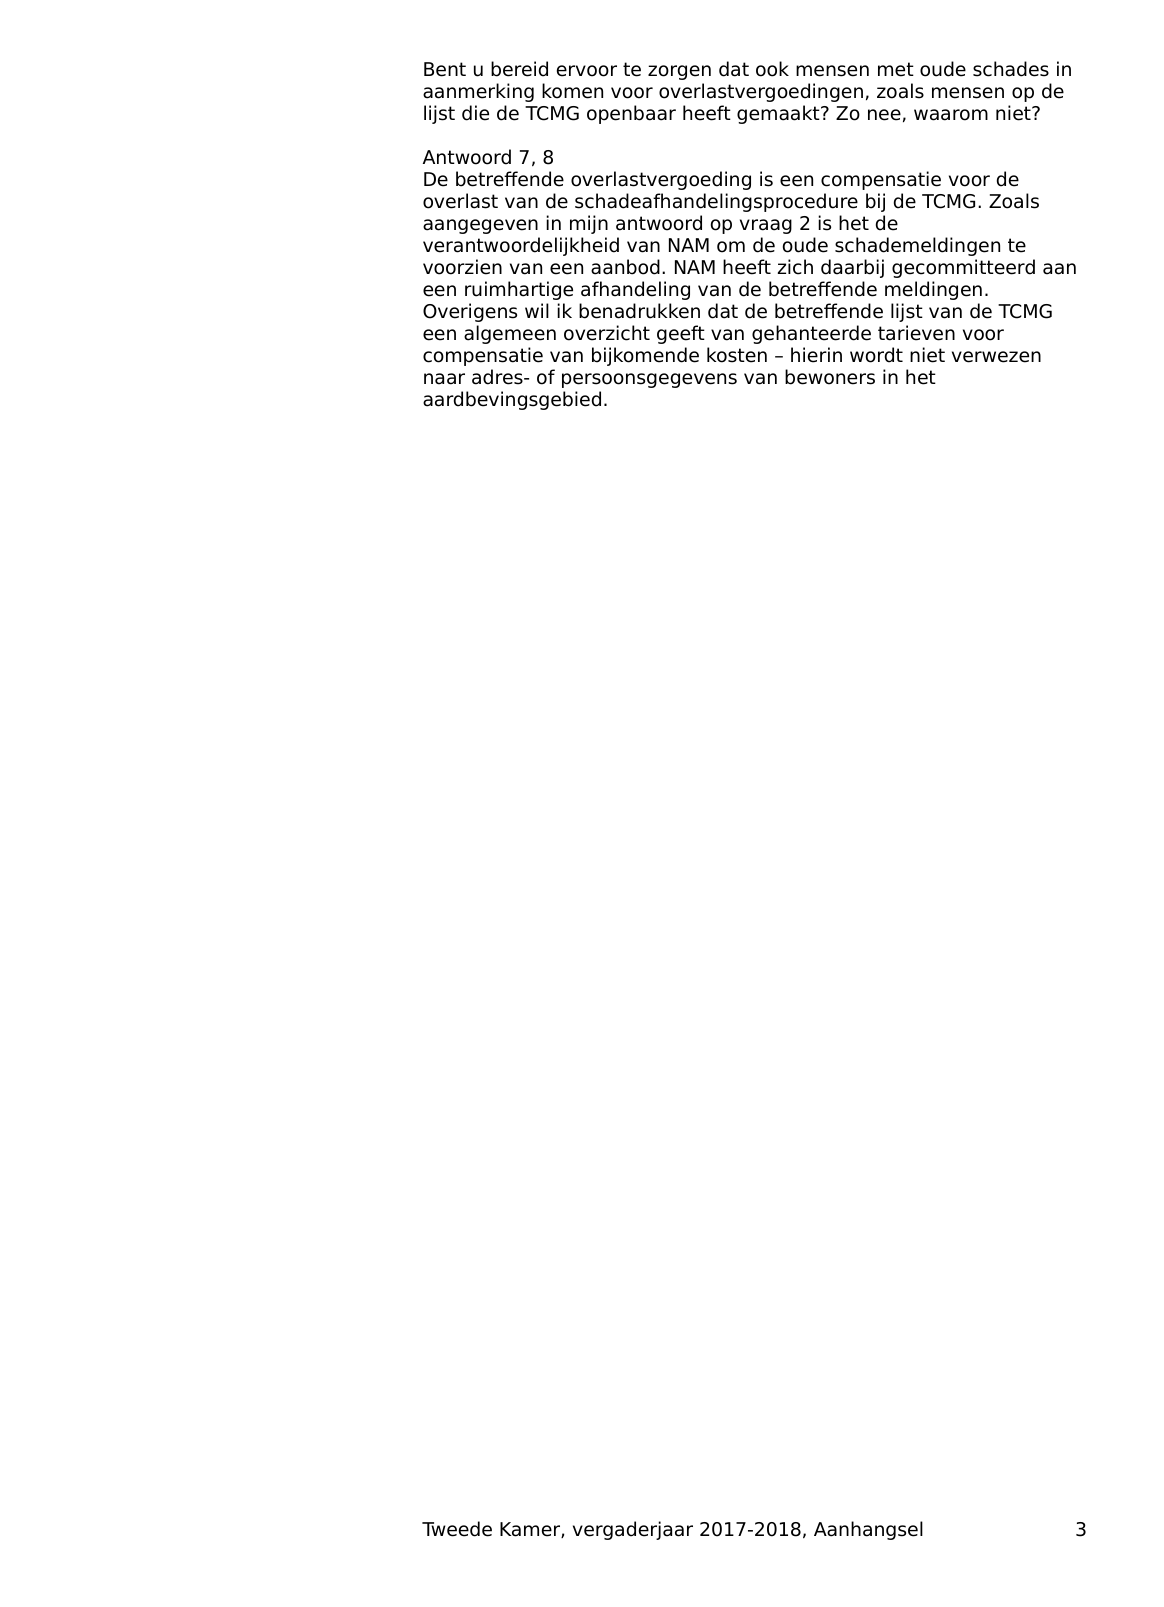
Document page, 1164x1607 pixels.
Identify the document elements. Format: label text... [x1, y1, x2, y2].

text De betreffende overlastvergoeding is een compensatie voor de overlast van de schadeafhandelingsprocedure bij de TCMG. Zoals aangegeven in mijn antwoord op vraag 2 is het de verantwoordelijkheid van NAM om de oude schademeldingen te voorzien van een aanbod. NAM heeft zich daarbij gecommitteerd aan een ruimhartige afhandeling van de betreffende meldingen. [422, 169, 1087, 301]
text Antwoord 7, 8 [422, 147, 1087, 169]
text Bent u bereid ervoor te zorgen dat ook mensen met oude schades in aanmerking komen voor overlastvergoedingen, zoals mensen op de lijst die de TCMG openbaar heeft gemaakt? Zo nee, waarom niet? [422, 59, 1087, 125]
text Overigens wil ik benadrukken dat de betreffende lijst van de TCMG een algemeen overzicht geeft van gehanteerde tarieven voor compensatie van bijkomende kosten – hierin wordt niet verwezen naar adres- of persoonsgegevens van bewoners in het aardbevingsgebied. [422, 301, 1087, 411]
